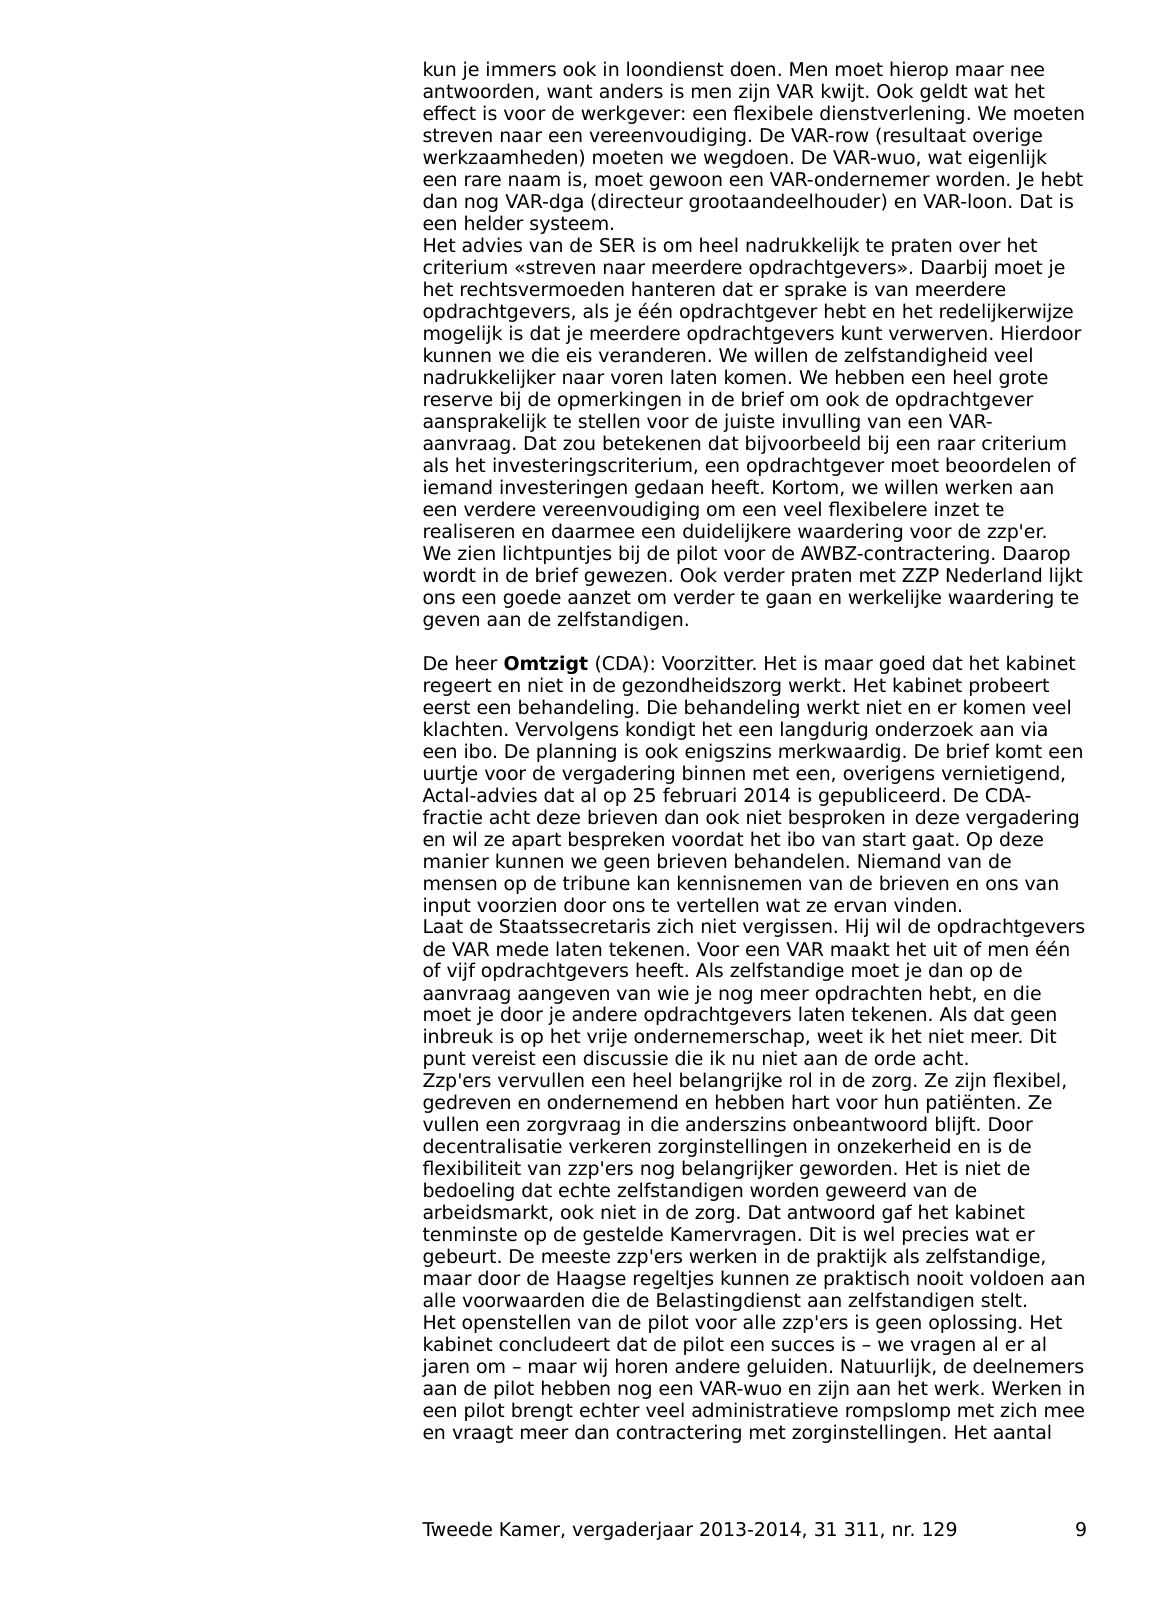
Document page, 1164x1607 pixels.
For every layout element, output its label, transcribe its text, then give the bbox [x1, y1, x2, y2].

text De heer Omtzigt (CDA): Voorzitter. Het is maar goed dat het kabinet regeert en niet in de gezondheidszorg werkt. Het kabinet probeert eerst een behandeling. Die behandeling werkt niet en er komen veel klachten. Vervolgens kondigt het een langdurig onderzoek aan via een ibo. De planning is ook enigszins merkwaardig. De brief komt een uurtje voor de vergadering binnen met een, overigens vernietigend, Actal-advies dat al op 25 februari 2014 is gepubliceerd. De CDA-fractie acht deze brieven dan ook niet besproken in deze vergadering en wil ze apart bespreken voordat het ibo van start gaat. Op deze manier kunnen we geen brieven behandelen. Niemand van de mensen op de tribune kan kennisnemen van de brieven en ons van input voorzien door ons te vertellen wat ze ervan vinden. [422, 653, 1087, 916]
text We zien lichtpuntjes bij de pilot voor de AWBZ-contractering. Daarop wordt in de brief gewezen. Ook verder praten met ZZP Nederland lijkt ons een goede aanzet om verder te gaan en werkelijke waardering te geven aan de zelfstandigen. [422, 543, 1087, 631]
text Laat de Staatssecretaris zich niet vergissen. Hij wil de opdrachtgevers de VAR mede laten tekenen. Voor een VAR maakt het uit of men één of vijf opdrachtgevers heeft. Als zelfstandige moet je dan op de aanvraag aangeven van wie je nog meer opdrachten hebt, en die moet je door je andere opdrachtgevers laten tekenen. Als dat geen inbreuk is op het vrije ondernemerschap, weet ik het niet meer. Dit punt vereist een discussie die ik nu niet aan de orde acht. [422, 916, 1087, 1070]
text Zzp'ers vervullen een heel belangrijke rol in de zorg. Ze zijn flexibel, gedreven en ondernemend en hebben hart voor hun patiënten. Ze vullen een zorgvraag in die anderszins onbeantwoord blijft. Door decentralisatie verkeren zorginstellingen in onzekerheid en is de flexibiliteit van zzp'ers nog belangrijker geworden. Het is niet de bedoeling dat echte zelfstandigen worden geweerd van de arbeidsmarkt, ook niet in de zorg. Dat antwoord gaf het kabinet tenminste op de gestelde Kamervragen. Dit is wel precies wat er gebeurt. De meeste zzp'ers werken in de praktijk als zelfstandige, maar door de Haagse regeltjes kunnen ze praktisch nooit voldoen aan alle voorwaarden die de Belastingdienst aan zelfstandigen stelt. [422, 1070, 1087, 1312]
text Het advies van de SER is om heel nadrukkelijk te praten over het criterium «streven naar meerdere opdrachtgevers». Daarbij moet je het rechtsvermoeden hanteren dat er sprake is van meerdere opdrachtgevers, als je één opdrachtgever hebt en het redelijkerwijze mogelijk is dat je meerdere opdrachtgevers kunt verwerven. Hierdoor kunnen we die eis veranderen. We willen de zelfstandigheid veel nadrukkelijker naar voren laten komen. We hebben een heel grote reserve bij de opmerkingen in de brief om ook de opdrachtgever aansprakelijk te stellen voor de juiste invulling van een VAR-aanvraag. Dat zou betekenen dat bijvoorbeeld bij een raar criterium als het investeringscriterium, een opdrachtgever moet beoordelen of iemand investeringen gedaan heeft. Kortom, we willen werken aan een verdere vereenvoudiging om een veel flexibelere inzet te realiseren en daarmee een duidelijkere waardering voor de zzp'er. [422, 235, 1087, 543]
text kun je immers ook in loondienst doen. Men moet hierop maar nee antwoorden, want anders is men zijn VAR kwijt. Ook geldt wat het effect is voor de werkgever: een flexibele dienstverlening. We moeten streven naar een vereenvoudiging. De VAR-row (resultaat overige werkzaamheden) moeten we wegdoen. De VAR-wuo, wat eigenlijk een rare naam is, moet gewoon een VAR-ondernemer worden. Je hebt dan nog VAR-dga (directeur grootaandeelhouder) en VAR-loon. Dat is een helder systeem. [422, 59, 1087, 235]
text Het openstellen van de pilot voor alle zzp'ers is geen oplossing. Het kabinet concludeert dat de pilot een succes is – we vragen al er al jaren om – maar wij horen andere geluiden. Natuurlijk, de deelnemers aan de pilot hebben nog een VAR-wuo en zijn aan het werk. Werken in een pilot brengt echter veel administratieve rompslomp met zich mee en vraagt meer dan contractering met zorginstellingen. Het aantal [422, 1312, 1087, 1444]
